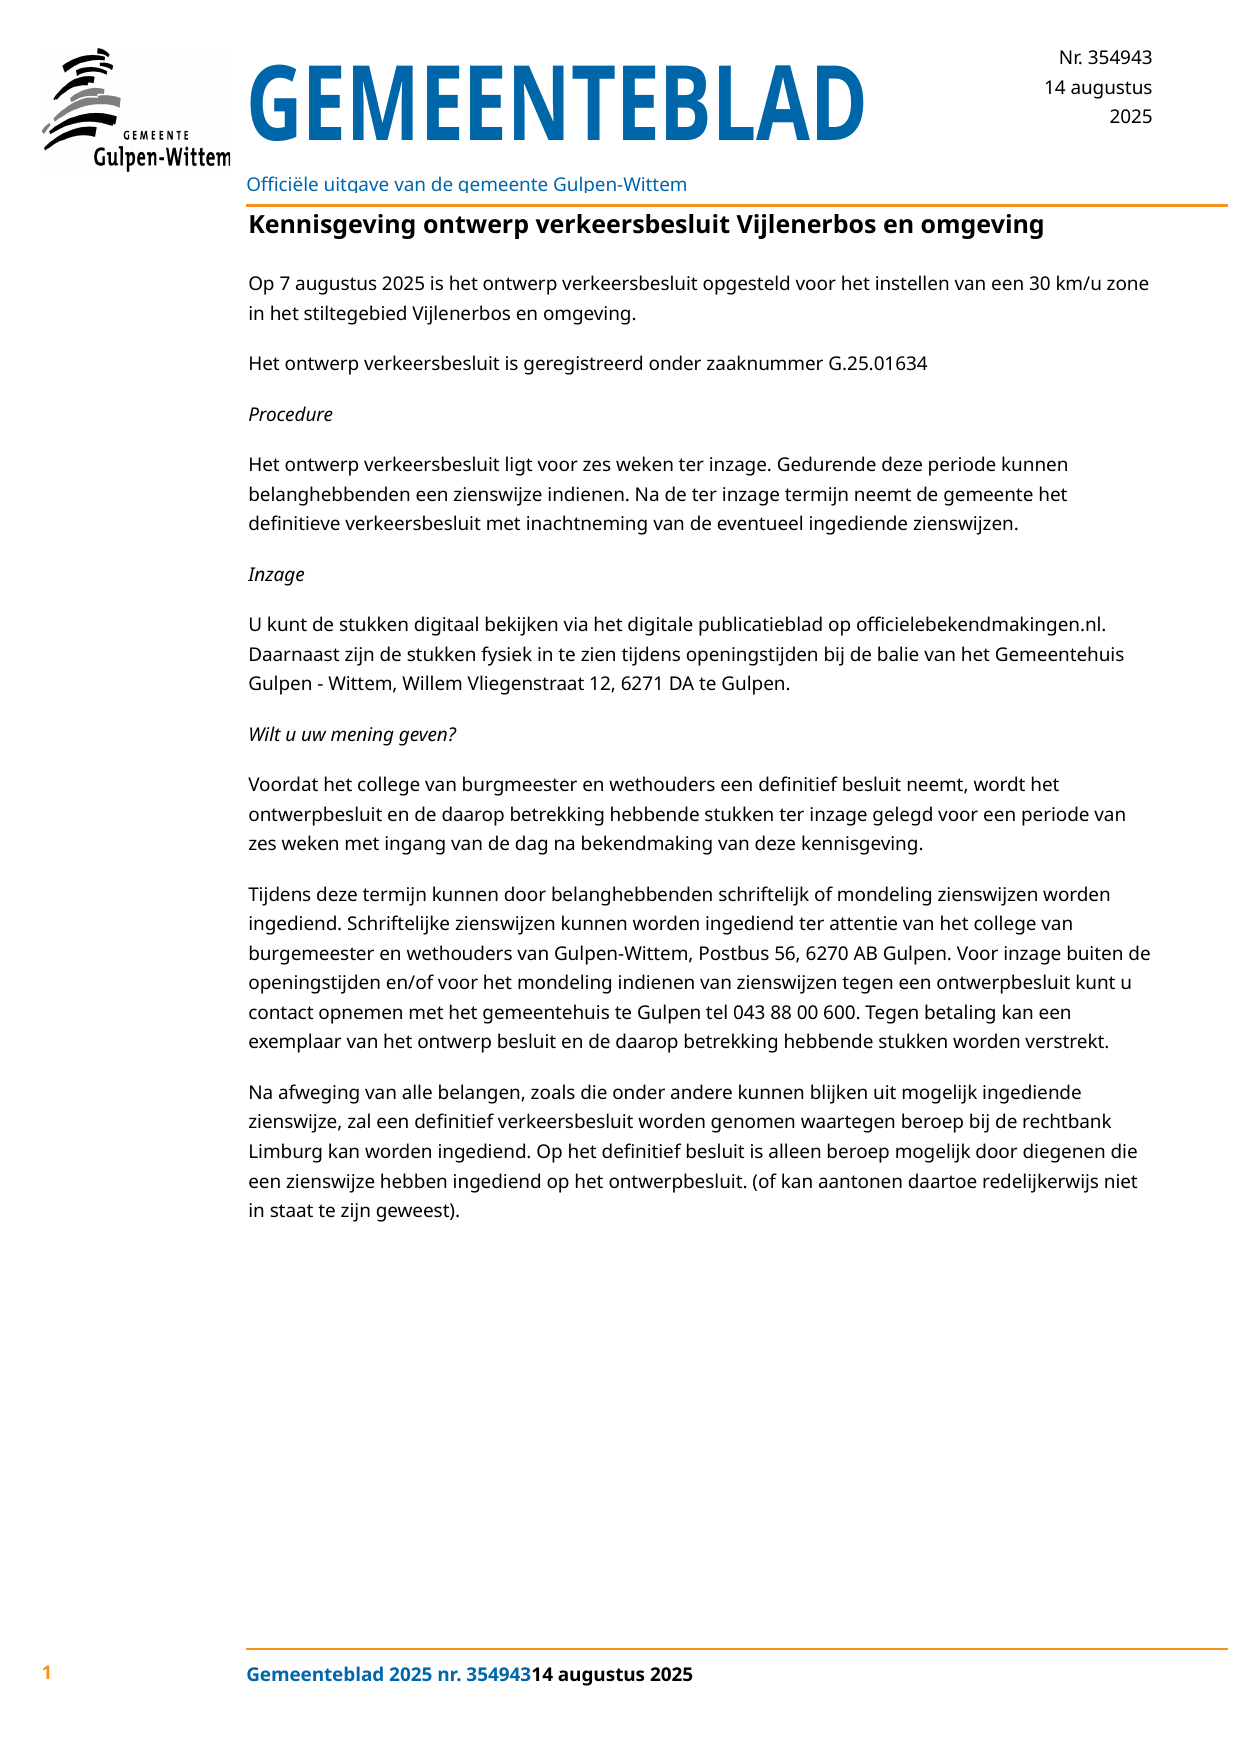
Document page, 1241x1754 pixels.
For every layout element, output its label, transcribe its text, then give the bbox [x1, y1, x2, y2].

text Wilt u uw mening geven? [248, 721, 1152, 746]
text Inzage [248, 561, 1152, 586]
text Tijdens deze termijn kunnen door belanghebbenden schriftelijk of mondeling zienswijzen worden ingediend. Schriftelijke zienswijzen kunnen worden ingediend ter attentie van het college van burgemeester en wethouders van Gulpen-Wittem, Postbus 56, 6270 AB Gulpen. Voor inzage buiten de openingstijden en/of voor het mondeling indienen van zienswijzen tegen een ontwerpbesluit kunt u contact opnemen met het gemeentehuis te Gulpen tel 043 88 00 600. Tegen betaling kan een exemplaar van het ontwerp besluit en de daarop betrekking hebbende stukken worden verstrekt. [248, 881, 1152, 1054]
text Na afweging van alle belangen, zoals die onder andere kunnen blijken uit mogelijk ingediende zienswijze, zal een definitief verkeersbesluit worden genomen waartegen beroep bij de rechtbank Limburg kan worden ingediend. Op het definitief besluit is alleen beroep mogelijk door diegenen die een zienswijze hebben ingediend op het ontwerpbesluit. (of kan aantonen daartoe redelijkerwijs niet in staat te zijn geweest). [248, 1079, 1152, 1223]
text Kennisgeving ontwerp verkeersbesluit Vijlenerbos en omgeving [248, 207, 1152, 241]
text U kunt de stukken digitaal bekijken via het digitale publicatieblad op officielebekendmakingen.nl. Daarnaast zijn de stukken fysiek in te zien tijdens openingstijden bij de balie van het Gemeentehuis Gulpen - Wittem, Willem Vliegenstraat 12, 6271 DA te Gulpen. [248, 611, 1152, 696]
text Voordat het college van burgmeester en wethouders een definitief besluit neemt, wordt het ontwerpbesluit en de daarop betrekking hebbende stukken ter inzage gelegd voor een periode van zes weken met ingang van de dag na bekendmaking van deze kennisgeving. [248, 771, 1152, 856]
text Procedure [248, 401, 1152, 426]
picture [41, 47, 231, 172]
text Het ontwerp verkeersbesluit is geregistreerd onder zaaknummer G.25.01634 [248, 350, 1152, 376]
text Het ontwerp verkeersbesluit ligt voor zes weken ter inzage. Gedurende deze periode kunnen belanghebbenden een zienswijze indienen. Na de ter inzage termijn neemt de gemeente het definitieve verkeersbesluit met inachtneming van de eventueel ingediende zienswijzen. [248, 451, 1152, 536]
text Op 7 augustus 2025 is het ontwerp verkeersbesluit opgesteld voor het instellen van een 30 km/u zone in het stiltegebied Vijlenerbos en omgeving. [248, 270, 1152, 326]
